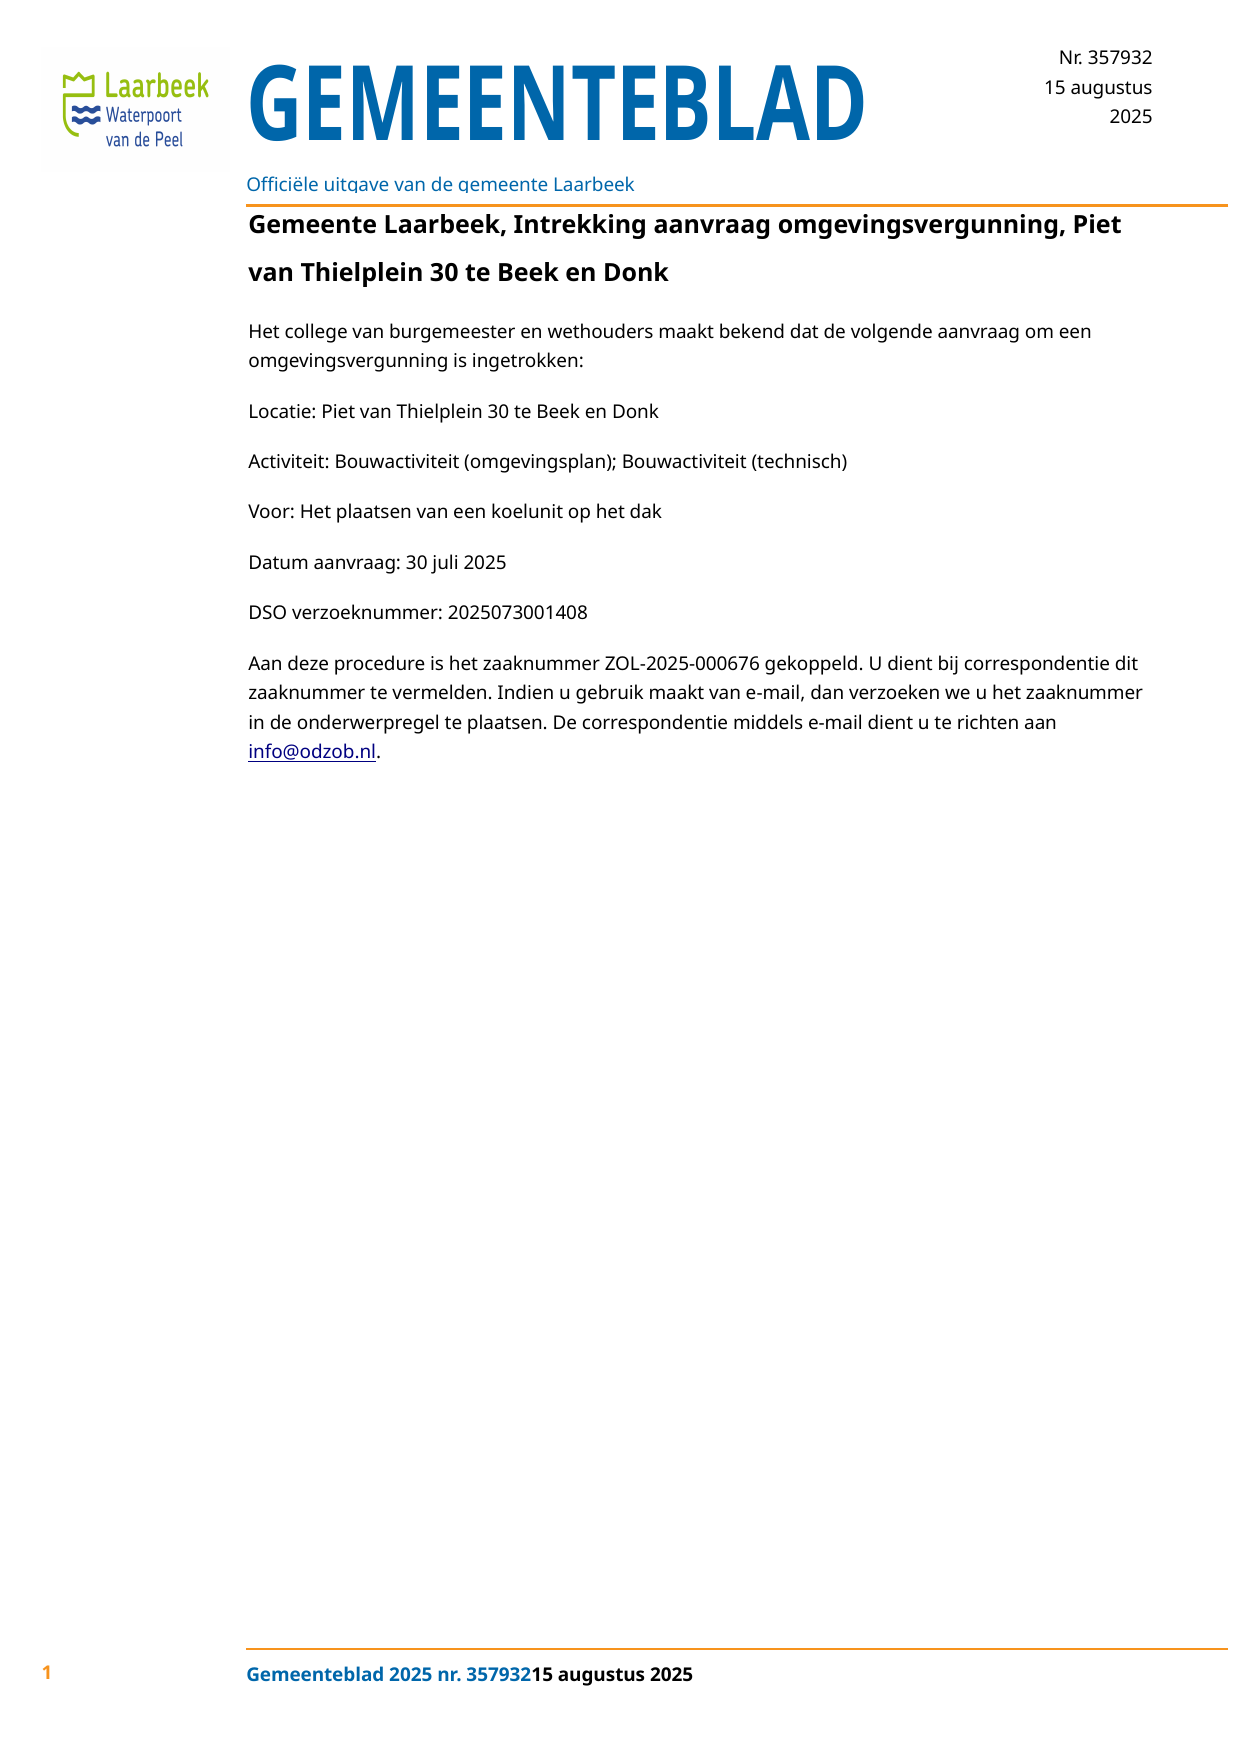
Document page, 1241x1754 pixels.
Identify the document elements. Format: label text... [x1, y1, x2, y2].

text Activiteit: Bouwactiviteit (omgevingsplan); Bouwactiviteit (technisch) [248, 448, 1152, 474]
text Locatie: Piet van Thielplein 30 te Beek en Donk [248, 398, 1152, 424]
text Het college van burgemeester en wethouders maakt bekend dat de volgende aanvraag om een omgevingsvergunning is ingetrokken: [248, 318, 1152, 373]
text Gemeente Laarbeek, Intrekking aanvraag omgevingsvergunning, Piet van Thielplein 30 te Beek en Donk [248, 207, 1152, 288]
text Datum aanvraag: 30 juli 2025 [248, 549, 1152, 575]
picture [41, 47, 231, 172]
text Aan deze procedure is het zaaknummer ZOL-2025-000676 gekoppeld. U dient bij correspondentie dit zaaknummer te vermelden. Indien u gebruik maakt van e-mail, dan verzoeken we u het zaaknummer in de onderwerpregel te plaatsen. De correspondentie middels e-mail dient u te richten aan info@odzob.nl. [248, 650, 1152, 764]
text Voor: Het plaatsen van een koelunit op het dak [248, 499, 1152, 524]
text DSO verzoeknummer: 2025073001408 [248, 599, 1152, 625]
